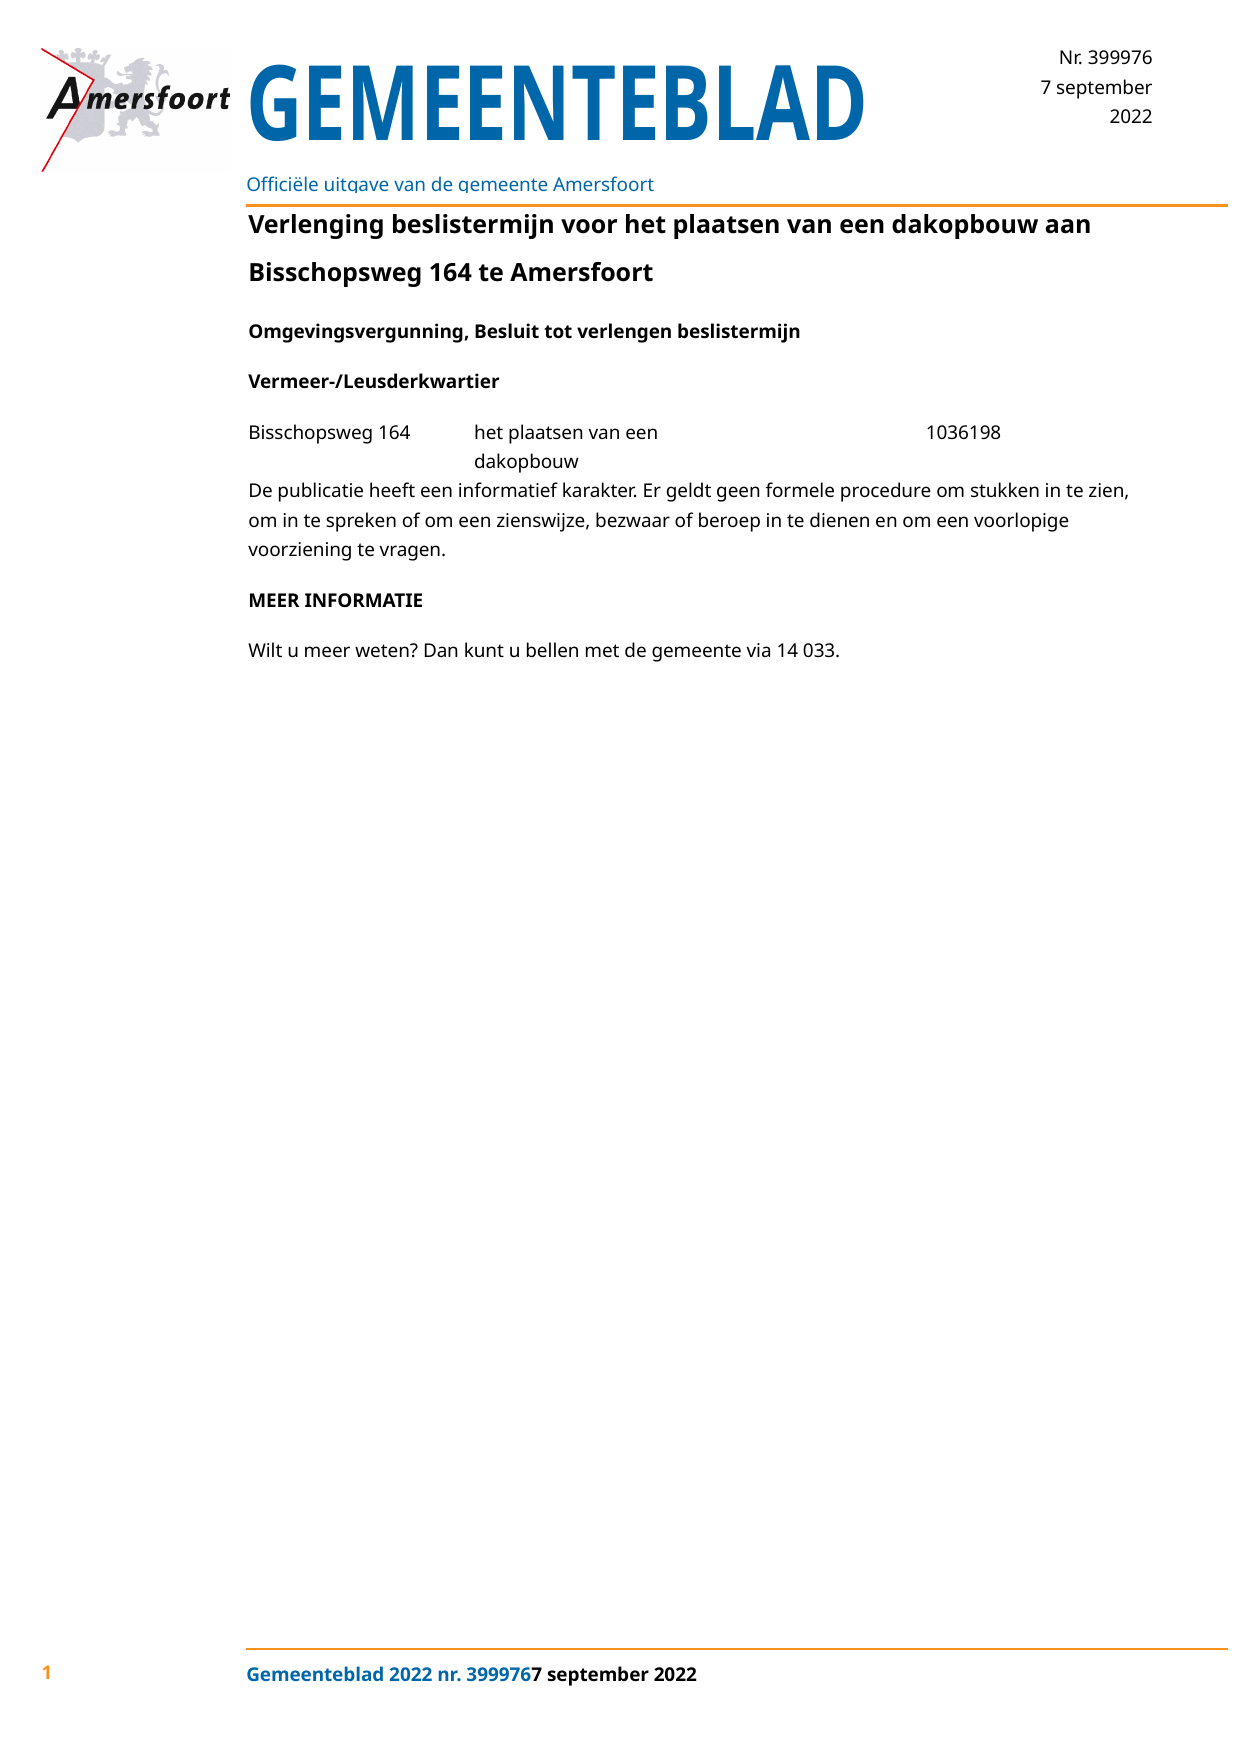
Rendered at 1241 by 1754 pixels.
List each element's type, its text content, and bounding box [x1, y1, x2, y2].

picture [41, 47, 231, 172]
text Omgevingsvergunning, Besluit tot verlengen beslistermijn [248, 318, 1152, 344]
text De publicatie heeft een informatief karakter. Er geldt geen formele procedure om stukken in te zien, om in te spreken of om een zienswijze, bezwaar of beroep in te dienen en om een voorlopige voorziening te vragen. [248, 477, 1152, 562]
table_header het plaatsen van een dakopbouw [474, 419, 700, 474]
table_header Bisschopsweg 164 [248, 419, 474, 474]
text Wilt u meer weten? Dan kunt u bellen met de gemeente via 14 033. [248, 637, 1152, 663]
text MEER INFORMATIE [248, 587, 1152, 613]
text Vermeer-/Leusderkwartier [248, 368, 1152, 394]
table_header [700, 419, 926, 474]
text Verlenging beslistermijn voor het plaatsen van een dakopbouw aan Bisschopsweg 164 te Amersfoort [248, 207, 1152, 288]
table_header 1036198 [926, 419, 1152, 474]
